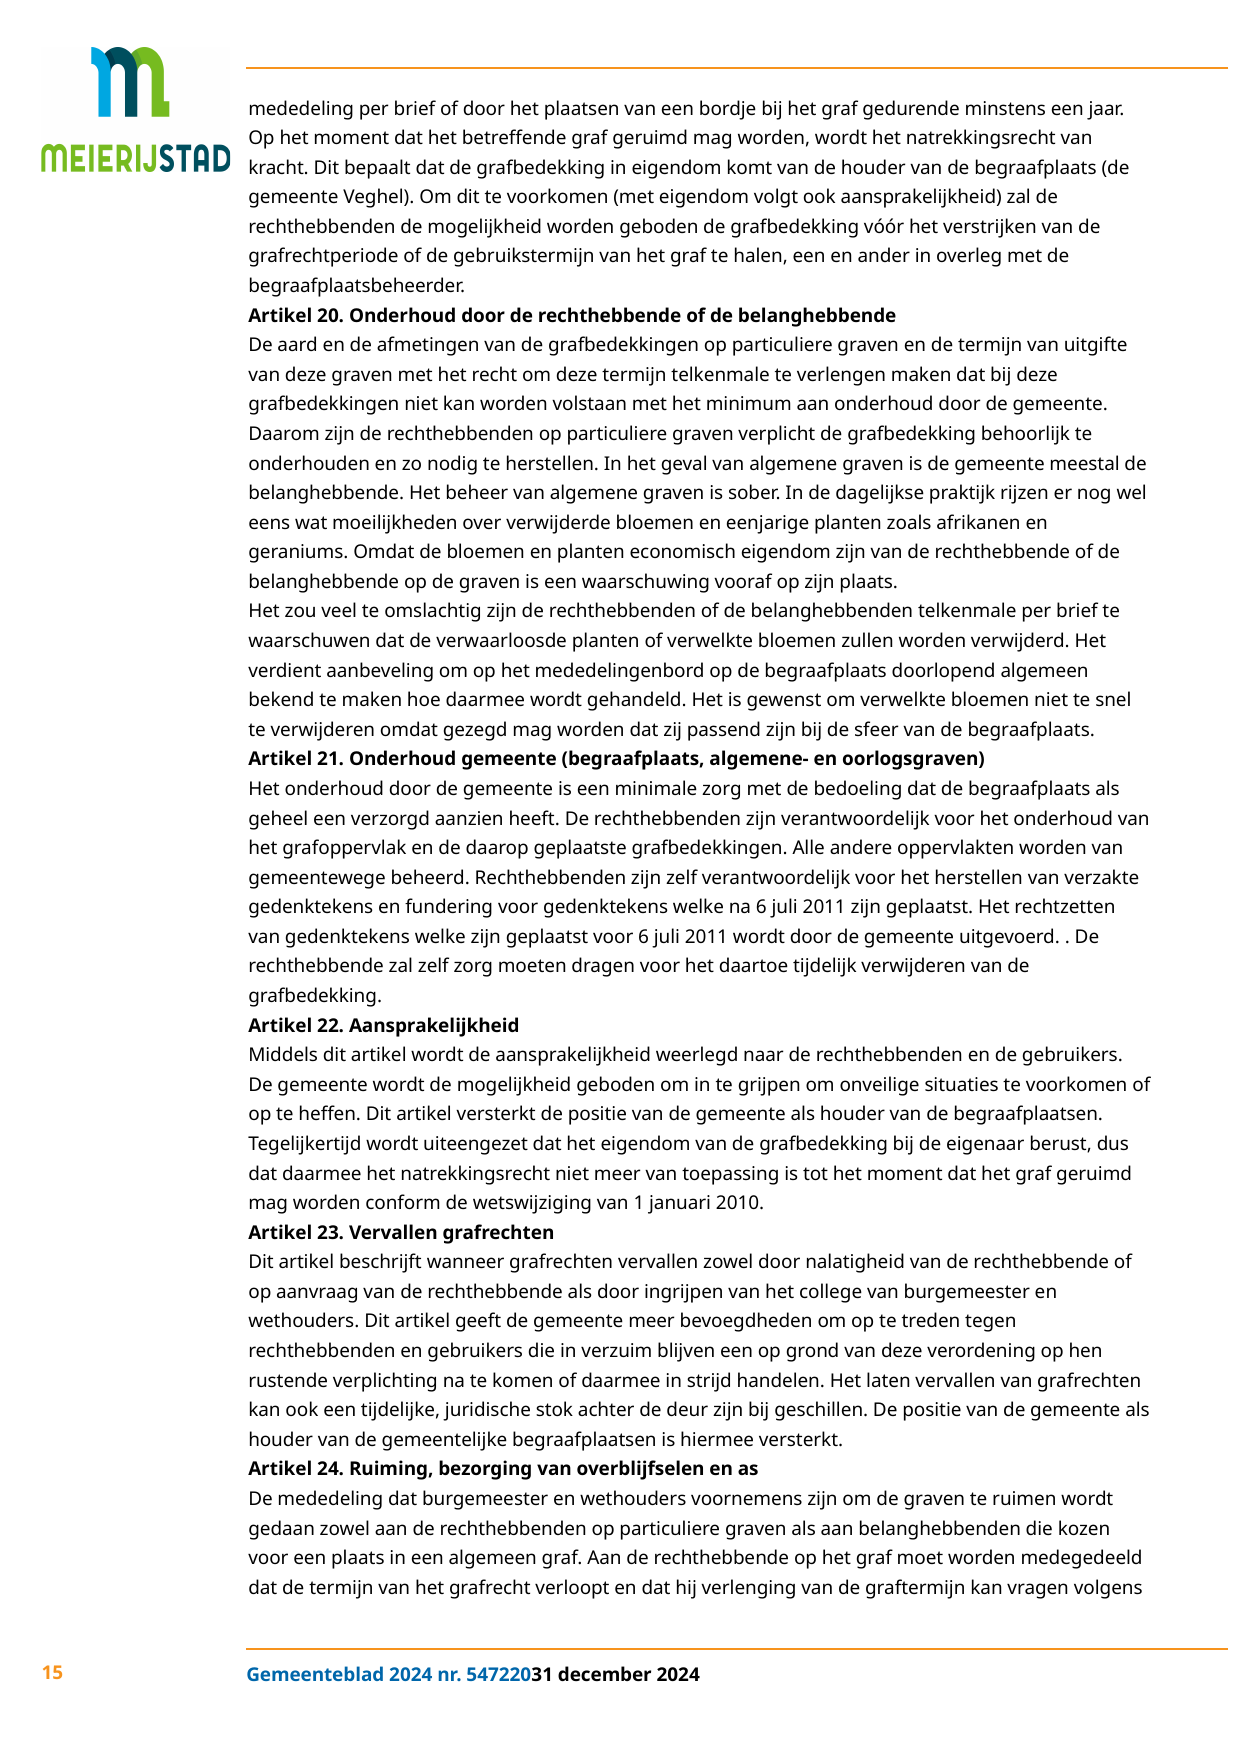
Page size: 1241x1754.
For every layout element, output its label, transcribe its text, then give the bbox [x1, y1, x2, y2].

text mededeling per brief of door het plaatsen van een bordje bij het graf gedurende minstens een jaar. Op het moment dat het betreffende graf geruimd mag worden, wordt het natrekkingsrecht van kracht. Dit bepaalt dat de grafbedekking in eigendom komt van de houder van de begraafplaats (de gemeente Veghel). Om dit te voorkomen (met eigendom volgt ook aansprakelijkheid) zal de rechthebbenden de mogelijkheid worden geboden de grafbedekking vóór het verstrijken van de grafrechtperiode of de gebruikstermijn van het graf te halen, een en ander in overleg met de begraafplaatsbeheerder. [248, 95, 1152, 298]
text Artikel 22. Aansprakelijkheid [248, 1012, 1152, 1038]
text Artikel 24. Ruiming, bezorging van overblijfselen en as [248, 1456, 1152, 1481]
text Het onderhoud door de gemeente is een minimale zorg met de bedoeling dat de begraafplaats als geheel een verzorgd aanzien heeft. De rechthebbenden zijn verantwoordelijk voor het onderhoud van het grafoppervlak en de daarop geplaatste grafbedekkingen. Alle andere oppervlakten worden van gemeentewege beheerd. Rechthebbenden zijn zelf verantwoordelijk voor het herstellen van verzakte gedenktekens en fundering voor gedenktekens welke na 6 juli 2011 zijn geplaatst. Het rechtzetten van gedenktekens welke zijn geplaatst voor 6 juli 2011 wordt door de gemeente uitgevoerd. . De rechthebbende zal zelf zorg moeten dragen voor het daartoe tijdelijk verwijderen van de grafbedekking. [248, 775, 1152, 1008]
text Middels dit artikel wordt de aansprakelijkheid weerlegd naar de rechthebbenden en de gebruikers. De gemeente wordt de mogelijkheid geboden om in te grijpen om onveilige situaties te voorkomen of op te heffen. Dit artikel versterkt de positie van de gemeente als houder van de begraafplaatsen. Tegelijkertijd wordt uiteengezet dat het eigendom van de grafbedekking bij de eigenaar berust, dus dat daarmee het natrekkingsrecht niet meer van toepassing is tot het moment dat het graf geruimd mag worden conform de wetswijziging van 1 januari 2010. [248, 1041, 1152, 1215]
picture [41, 47, 231, 172]
text Artikel 23. Vervallen grafrechten [248, 1219, 1152, 1245]
text De mededeling dat burgemeester en wethouders voornemens zijn om de graven te ruimen wordt gedaan zowel aan de rechthebbenden op particuliere graven als aan belanghebbenden die kozen voor een plaats in een algemeen graf. Aan de rechthebbende op het graf moet worden medegedeeld dat de termijn van het grafrecht verloopt en dat hij verlenging van de graftermijn kan vragen volgens [248, 1485, 1152, 1600]
text Artikel 20. Onderhoud door de rechthebbende of de belanghebbende [248, 302, 1152, 328]
text Artikel 21. Onderhoud gemeente (begraafplaats, algemene- en oorlogsgraven) [248, 746, 1152, 771]
text Het zou veel te omslachtig zijn de rechthebbenden of de belanghebbenden telkenmale per brief te waarschuwen dat de verwaarloosde planten of verwelkte bloemen zullen worden verwijderd. Het verdient aanbeveling om op het mededelingenbord op de begraafplaats doorlopend algemeen bekend te maken hoe daarmee wordt gehandeld. Het is gewenst om verwelkte bloemen niet te snel te verwijderen omdat gezegd mag worden dat zij passend zijn bij de sfeer van de begraafplaats. [248, 598, 1152, 742]
text Dit artikel beschrijft wanneer grafrechten vervallen zowel door nalatigheid van de rechthebbende of op aanvraag van de rechthebbende als door ingrijpen van het college van burgemeester en wethouders. Dit artikel geeft de gemeente meer bevoegdheden om op te treden tegen rechthebbenden en gebruikers die in verzuim blijven een op grond van deze verordening op hen rustende verplichting na te komen of daarmee in strijd handelen. Het laten vervallen van grafrechten kan ook een tijdelijke, juridische stok achter de deur zijn bij geschillen. De positie van de gemeente als houder van de gemeentelijke begraafplaatsen is hiermee versterkt. [248, 1248, 1152, 1452]
text De aard en de afmetingen van de grafbedekkingen op particuliere graven en de termijn van uitgifte van deze graven met het recht om deze termijn telkenmale te verlengen maken dat bij deze grafbedekkingen niet kan worden volstaan met het minimum aan onderhoud door de gemeente. Daarom zijn de rechthebbenden op particuliere graven verplicht de grafbedekking behoorlijk te onderhouden en zo nodig te herstellen. In het geval van algemene graven is de gemeente meestal de belanghebbende. Het beheer van algemene graven is sober. In de dagelijkse praktijk rijzen er nog wel eens wat moeilijkheden over verwijderde bloemen en eenjarige planten zoals afrikanen en geraniums. Omdat de bloemen en planten economisch eigendom zijn van de rechthebbende of de belanghebbende op de graven is een waarschuwing vooraf op zijn plaats. [248, 331, 1152, 594]
